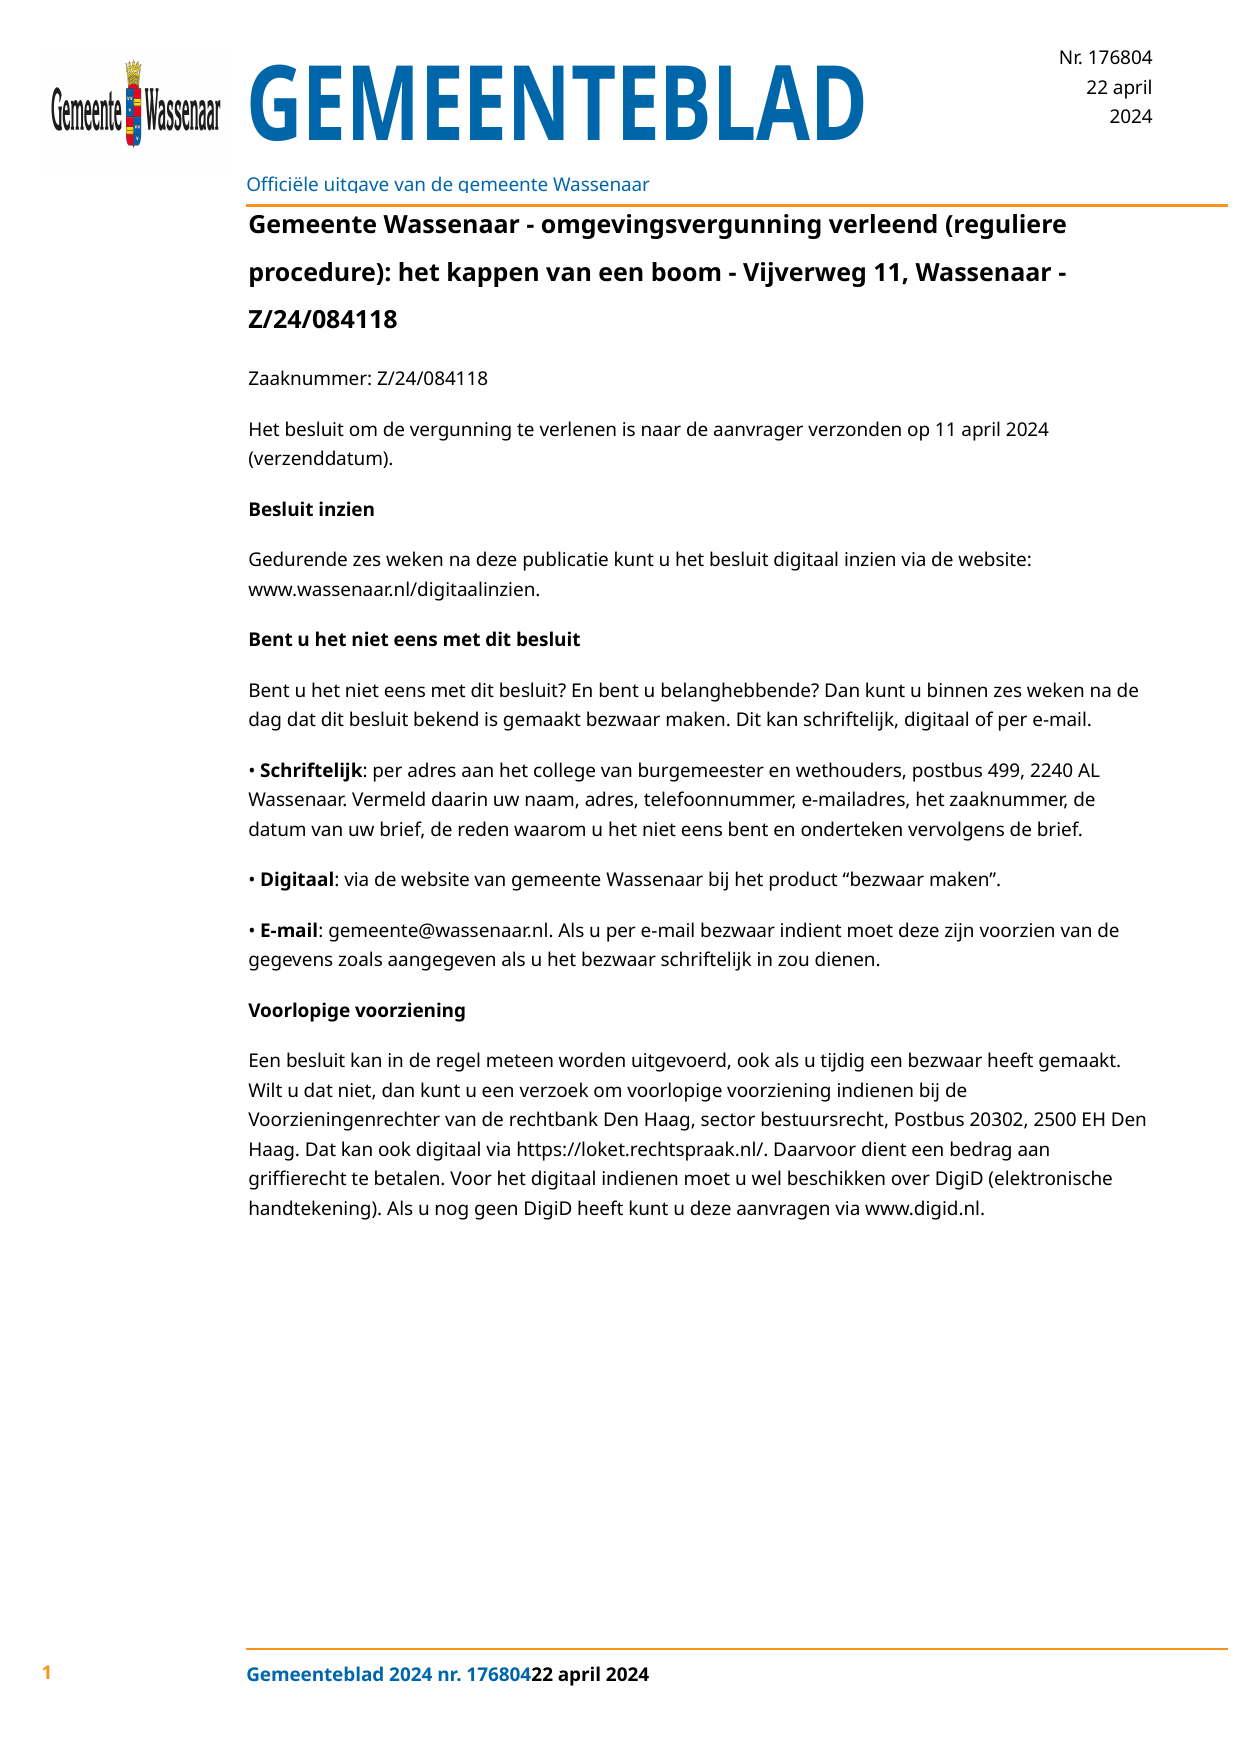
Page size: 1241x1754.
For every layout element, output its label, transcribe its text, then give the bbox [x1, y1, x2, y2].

text Gemeente Wassenaar - omgevingsvergunning verleend (reguliere procedure): het kappen van een boom - Vijverweg 11, Wassenaar - Z/24/084118 [248, 207, 1152, 336]
text • E-mail: gemeente@wassenaar.nl. Als u per e-mail bezwaar indient moet deze zijn voorzien van de gegevens zoals aangegeven als u het bezwaar schriftelijk in zou dienen. [248, 917, 1152, 972]
text Het besluit om de vergunning te verlenen is naar de aanvrager verzonden op 11 april 2024 (verzenddatum). [248, 416, 1152, 471]
text Voorlopige voorziening [248, 997, 1152, 1022]
picture [41, 47, 231, 172]
text Zaaknummer: Z/24/084118 [248, 366, 1152, 391]
text Een besluit kan in de regel meteen worden uitgevoerd, ook als u tijdig een bezwaar heeft gemaakt. Wilt u dat niet, dan kunt u een verzoek om voorlopige voorziening indienen bij de Voorzieningenrechter van de rechtbank Den Haag, sector bestuursrecht, Postbus 20302, 2500 EH Den Haag. Dat kan ook digitaal via https://loket.rechtspraak.nl/. Daarvoor dient een bedrag aan griffierecht te betalen. Voor het digitaal indienen moet u wel beschikken over DigiD (elektronische handtekening). Als u nog geen DigiD heeft kunt u deze aanvragen via www.digid.nl. [248, 1047, 1152, 1221]
text Bent u het niet eens met dit besluit [248, 626, 1152, 652]
text • Schriftelijk: per adres aan het college van burgemeester en wethouders, postbus 499, 2240 AL Wassenaar. Vermeld daarin uw naam, adres, telefoonnummer, e-mailadres, het zaaknummer, de datum van uw brief, de reden waarom u het niet eens bent en onderteken vervolgens de brief. [248, 757, 1152, 842]
text • Digitaal: via de website van gemeente Wassenaar bij het product “bezwaar maken”. [248, 866, 1152, 892]
text Besluit inzien [248, 496, 1152, 522]
text Gedurende zes weken na deze publicatie kunt u het besluit digitaal inzien via de website: www.wassenaar.nl/digitaalinzien. [248, 546, 1152, 602]
text Bent u het niet eens met dit besluit? En bent u belanghebbende? Dan kunt u binnen zes weken na de dag dat dit besluit bekend is gemaakt bezwaar maken. Dit kan schriftelijk, digitaal of per e-mail. [248, 677, 1152, 732]
